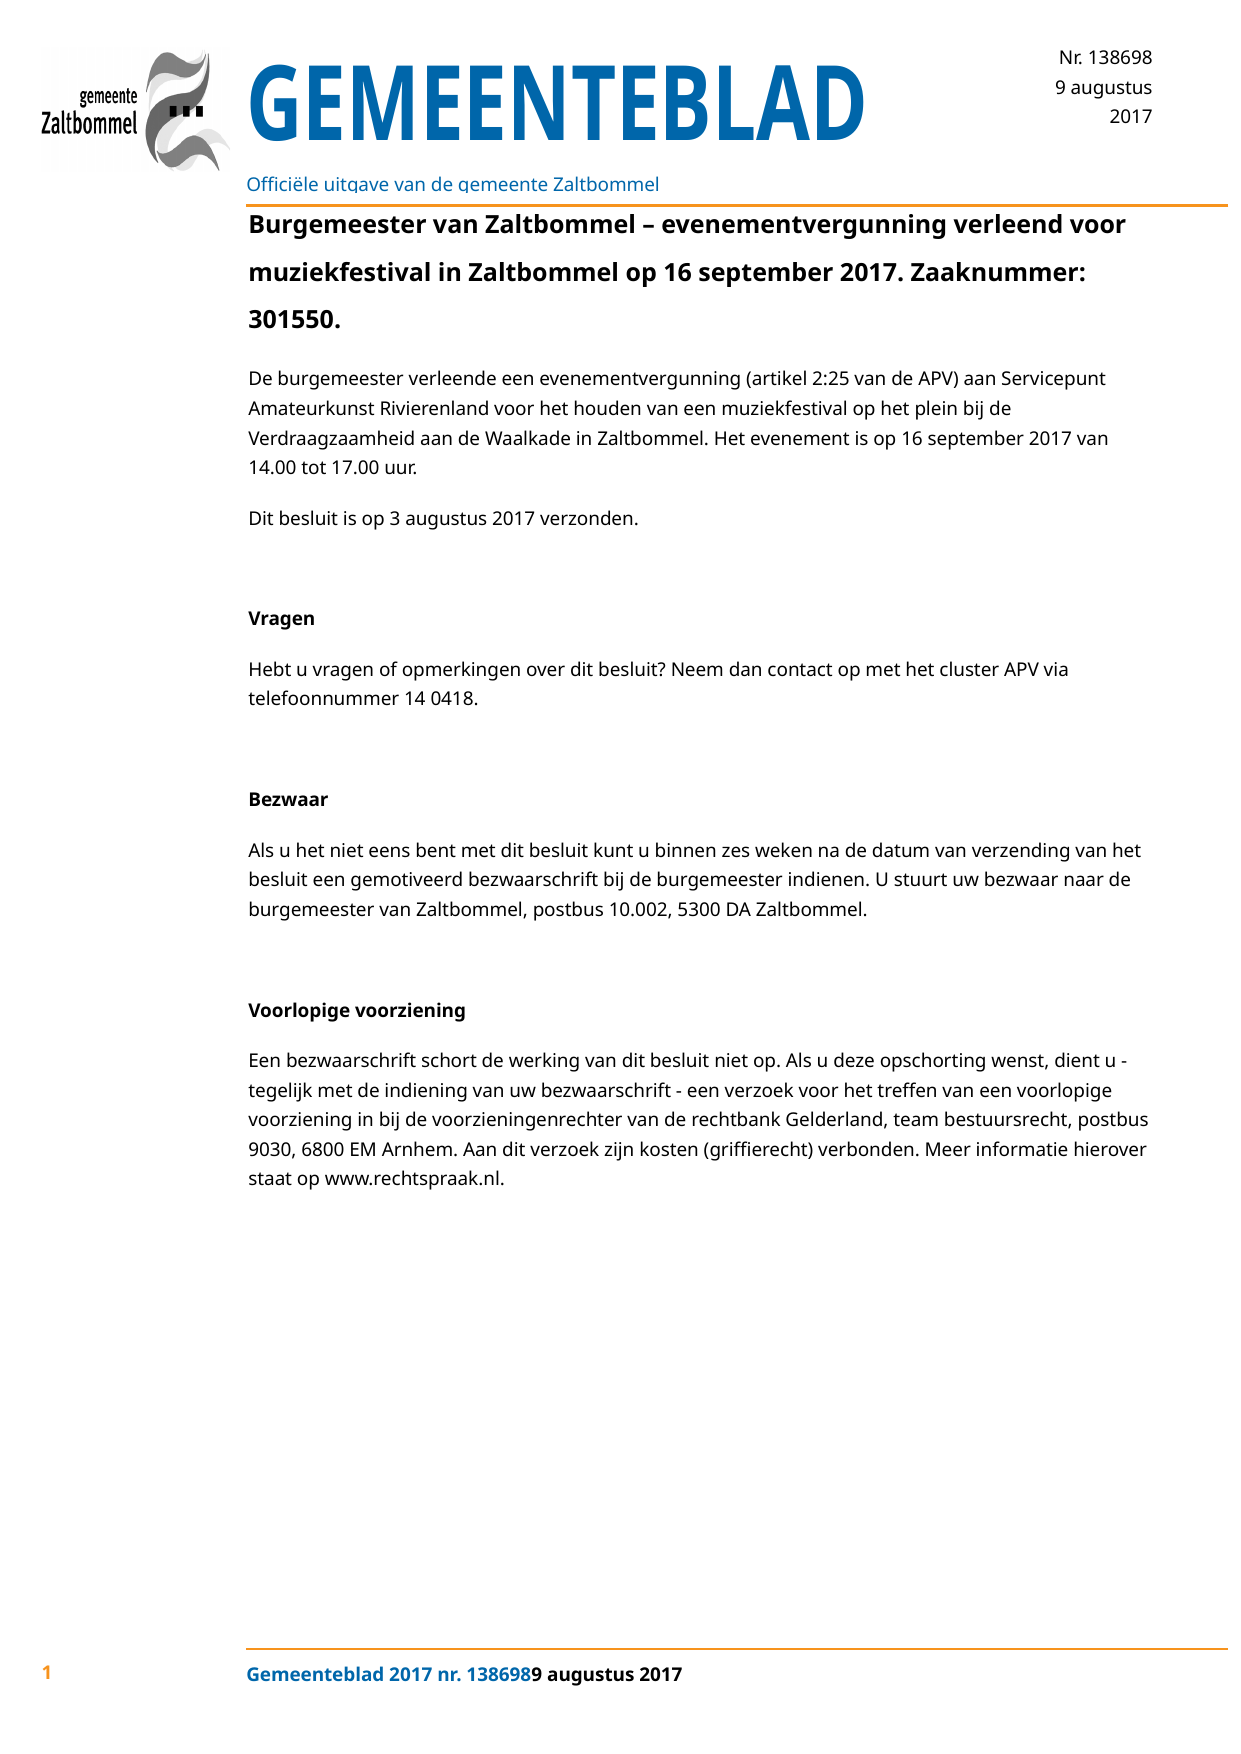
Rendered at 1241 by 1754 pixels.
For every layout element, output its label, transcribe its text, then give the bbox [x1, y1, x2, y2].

picture [41, 47, 231, 172]
text Hebt u vragen of opmerkingen over dit besluit? Neem dan contact op met het cluster APV via telefoonnummer 14 0418. [248, 656, 1152, 711]
text Een bezwaarschrift schort de werking van dit besluit niet op. Als u deze opschorting wenst, dient u - tegelijk met de indiening van uw bezwaarschrift - een verzoek voor het treffen van een voorlopige voorziening in bij de voorzieningenrechter van de rechtbank Gelderland, team bestuursrecht, postbus 9030, 6800 EM Arnhem. Aan dit verzoek zijn kosten (griffierecht) verbonden. Meer informatie hierover staat op www.rechtspraak.nl. [248, 1047, 1152, 1191]
text Voorlopige voorziening [248, 997, 1152, 1022]
text Vragen [248, 606, 1152, 631]
text De burgemeester verleende een evenementvergunning (artikel 2:25 van de APV) aan Servicepunt Amateurkunst Rivierenland voor het houden van een muziekfestival op het plein bij de Verdraagzaamheid aan de Waalkade in Zaltbommel. Het evenement is op 16 september 2017 van 14.00 tot 17.00 uur. [248, 366, 1152, 480]
text Burgemeester van Zaltbommel – evenementvergunning verleend voor muziekfestival in Zaltbommel op 16 september 2017. Zaaknummer: 301550. [248, 207, 1152, 336]
text Bezwaar [248, 786, 1152, 812]
text Als u het niet eens bent met dit besluit kunt u binnen zes weken na de datum van verzending van het besluit een gemotiveerd bezwaarschrift bij de burgemeester indienen. U stuurt uw bezwaar naar de burgemeester van Zaltbommel, postbus 10.002, 5300 DA Zaltbommel. [248, 837, 1152, 922]
text Dit besluit is op 3 augustus 2017 verzonden. [248, 505, 1152, 530]
